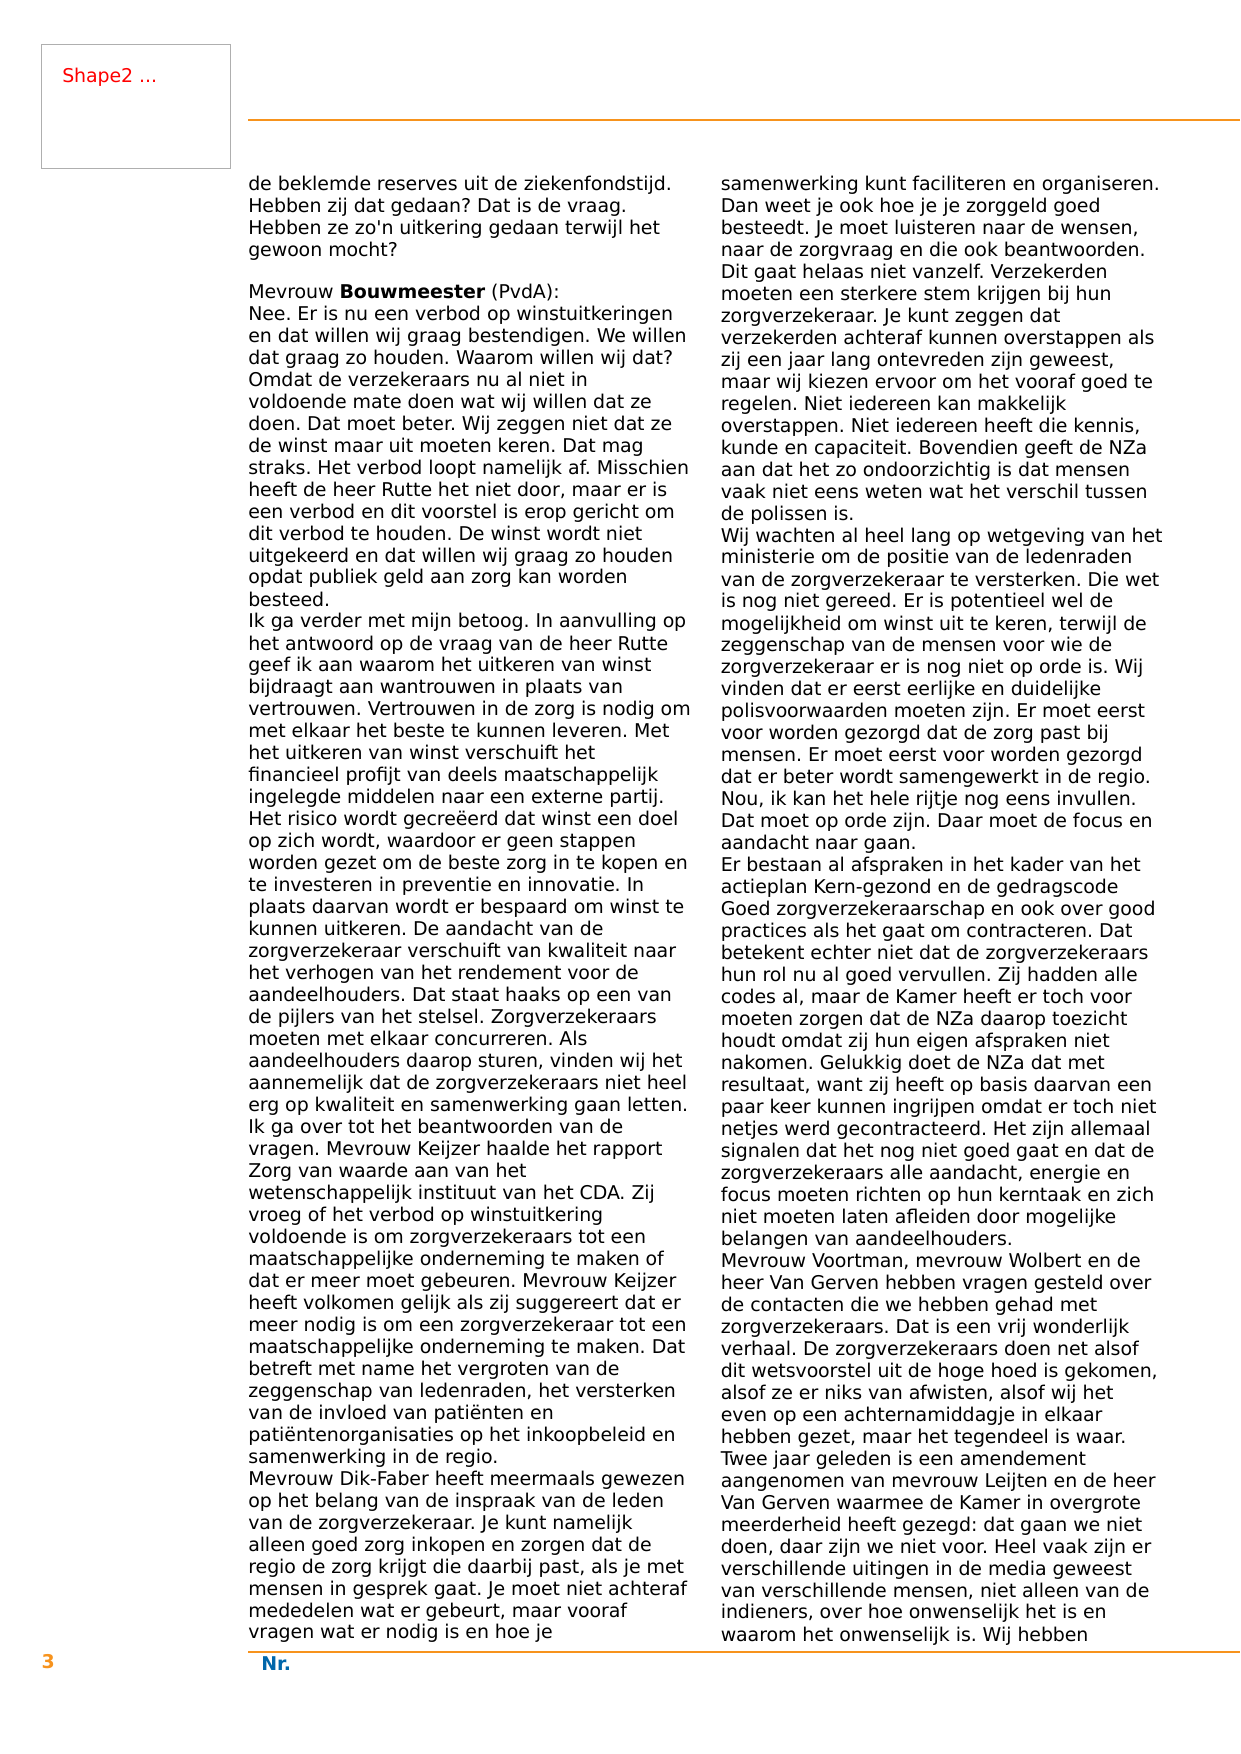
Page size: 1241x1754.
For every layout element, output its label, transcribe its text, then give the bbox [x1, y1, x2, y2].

text Mevrouw Bouwmeester (PvdA): [248, 281, 691, 303]
text Mevrouw Dik-Faber heeft meermaals gewezen op het belang van de inspraak van de leden van de zorgverzekeraar. Je kunt namelijk alleen goed zorg inkopen en zorgen dat de regio de zorg krijgt die daarbij past, als je met mensen in gesprek gaat. Je moet niet achteraf mededelen wat er gebeurt, maar vooraf vragen wat er nodig is en hoe je [248, 1468, 691, 1643]
text Nee. Er is nu een verbod op winstuitkeringen en dat willen wij graag bestendigen. We willen dat graag zo houden. Waarom willen wij dat? Omdat de verzekeraars nu al niet in voldoende mate doen wat wij willen dat ze doen. Dat moet beter. Wij zeggen niet dat ze de winst maar uit moeten keren. Dat mag straks. Het verbod loopt namelijk af. Misschien heeft de heer Rutte het niet door, maar er is een verbod en dit voorstel is erop gericht om dit verbod te houden. De winst wordt niet uitgekeerd en dat willen wij graag zo houden opdat publiek geld aan zorg kan worden besteed. [248, 303, 691, 610]
text Er bestaan al afspraken in het kader van het actieplan Kern-gezond en de gedragscode Goed zorgverzekeraarschap en ook over good practices als het gaat om contracteren. Dat betekent echter niet dat de zorgverzekeraars hun rol nu al goed vervullen. Zij hadden alle codes al, maar de Kamer heeft er toch voor moeten zorgen dat de NZa daarop toezicht houdt omdat zij hun eigen afspraken niet nakomen. Gelukkig doet de NZa dat met resultaat, want zij heeft op basis daarvan een paar keer kunnen ingrijpen omdat er toch niet netjes werd gecontracteerd. Het zijn allemaal signalen dat het nog niet goed gaat en dat de zorgverzekeraars alle aandacht, energie en focus moeten richten op hun kerntaak en zich niet moeten laten afleiden door mogelijke belangen van aandeelhouders. [721, 854, 1163, 1250]
text Mevrouw Voortman, mevrouw Wolbert en de heer Van Gerven hebben vragen gesteld over de contacten die we hebben gehad met zorgverzekeraars. Dat is een vrij wonderlijk verhaal. De zorgverzekeraars doen net alsof dit wetsvoorstel uit de hoge hoed is gekomen, alsof ze er niks van afwisten, alsof wij het even op een achternamiddagje in elkaar hebben gezet, maar het tegendeel is waar. Twee jaar geleden is een amendement aangenomen van mevrouw Leijten en de heer Van Gerven waarmee de Kamer in overgrote meerderheid heeft gezegd: dat gaan we niet doen, daar zijn we niet voor. Heel vaak zijn er verschillende uitingen in de media geweest van verschillende mensen, niet alleen van de indieners, over hoe onwenselijk het is en waarom het onwenselijk is. Wij hebben [721, 1250, 1163, 1645]
text Wij wachten al heel lang op wetgeving van het ministerie om de positie van de ledenraden van de zorgverzekeraar te versterken. Die wet is nog niet gereed. Er is potentieel wel de mogelijkheid om winst uit te keren, terwijl de zeggenschap van de mensen voor wie de zorgverzekeraar er is nog niet op orde is. Wij vinden dat er eerst eerlijke en duidelijke polisvoorwaarden moeten zijn. Er moet eerst voor worden gezorgd dat de zorg past bij mensen. Er moet eerst voor worden gezorgd dat er beter wordt samengewerkt in de regio. Nou, ik kan het hele rijtje nog eens invullen. Dat moet op orde zijn. Daar moet de focus en aandacht naar gaan. [721, 524, 1163, 854]
text samenwerking kunt faciliteren en organiseren. Dan weet je ook hoe je je zorggeld goed besteedt. Je moet luisteren naar de wensen, naar de zorgvraag en die ook beantwoorden. [721, 173, 1163, 261]
text Ik ga over tot het beantwoorden van de vragen. Mevrouw Keijzer haalde het rapport Zorg van waarde aan van het wetenschappelijk instituut van het CDA. Zij vroeg of het verbod op winstuitkering voldoende is om zorgverzekeraars tot een maatschappelijke onderneming te maken of dat er meer moet gebeuren. Mevrouw Keijzer heeft volkomen gelijk als zij suggereert dat er meer nodig is om een zorgverzekeraar tot een maatschappelijke onderneming te maken. Dat betreft met name het vergroten van de zeggenschap van ledenraden, het versterken van de invloed van patiënten en patiëntenorganisaties op het inkoopbeleid en samenwerking in de regio. [248, 1116, 691, 1468]
text de beklemde reserves uit de ziekenfondstijd. Hebben zij dat gedaan? Dat is de vraag. Hebben ze zo'n uitkering gedaan terwijl het gewoon mocht? [248, 173, 691, 261]
text Ik ga verder met mijn betoog. In aanvulling op het antwoord op de vraag van de heer Rutte geef ik aan waarom het uitkeren van winst bijdraagt aan wantrouwen in plaats van vertrouwen. Vertrouwen in de zorg is nodig om met elkaar het beste te kunnen leveren. Met het uitkeren van winst verschuift het financieel profijt van deels maatschappelijk ingelegde middelen naar een externe partij. Het risico wordt gecreëerd dat winst een doel op zich wordt, waardoor er geen stappen worden gezet om de beste zorg in te kopen en te investeren in preventie en innovatie. In plaats daarvan wordt er bespaard om winst te kunnen uitkeren. De aandacht van de zorgverzekeraar verschuift van kwaliteit naar het verhogen van het rendement voor de aandeelhouders. Dat staat haaks op een van de pijlers van het stelsel. Zorgverzekeraars moeten met elkaar concurreren. Als aandeelhouders daarop sturen, vinden wij het aannemelijk dat de zorgverzekeraars niet heel erg op kwaliteit en samenwerking gaan letten. [248, 610, 691, 1116]
text Dit gaat helaas niet vanzelf. Verzekerden moeten een sterkere stem krijgen bij hun zorgverzekeraar. Je kunt zeggen dat verzekerden achteraf kunnen overstappen als zij een jaar lang ontevreden zijn geweest, maar wij kiezen ervoor om het vooraf goed te regelen. Niet iedereen kan makkelijk overstappen. Niet iedereen heeft die kennis, kunde en capaciteit. Bovendien geeft de NZa aan dat het zo ondoorzichtig is dat mensen vaak niet eens weten wat het verschil tussen de polissen is. [721, 261, 1163, 524]
